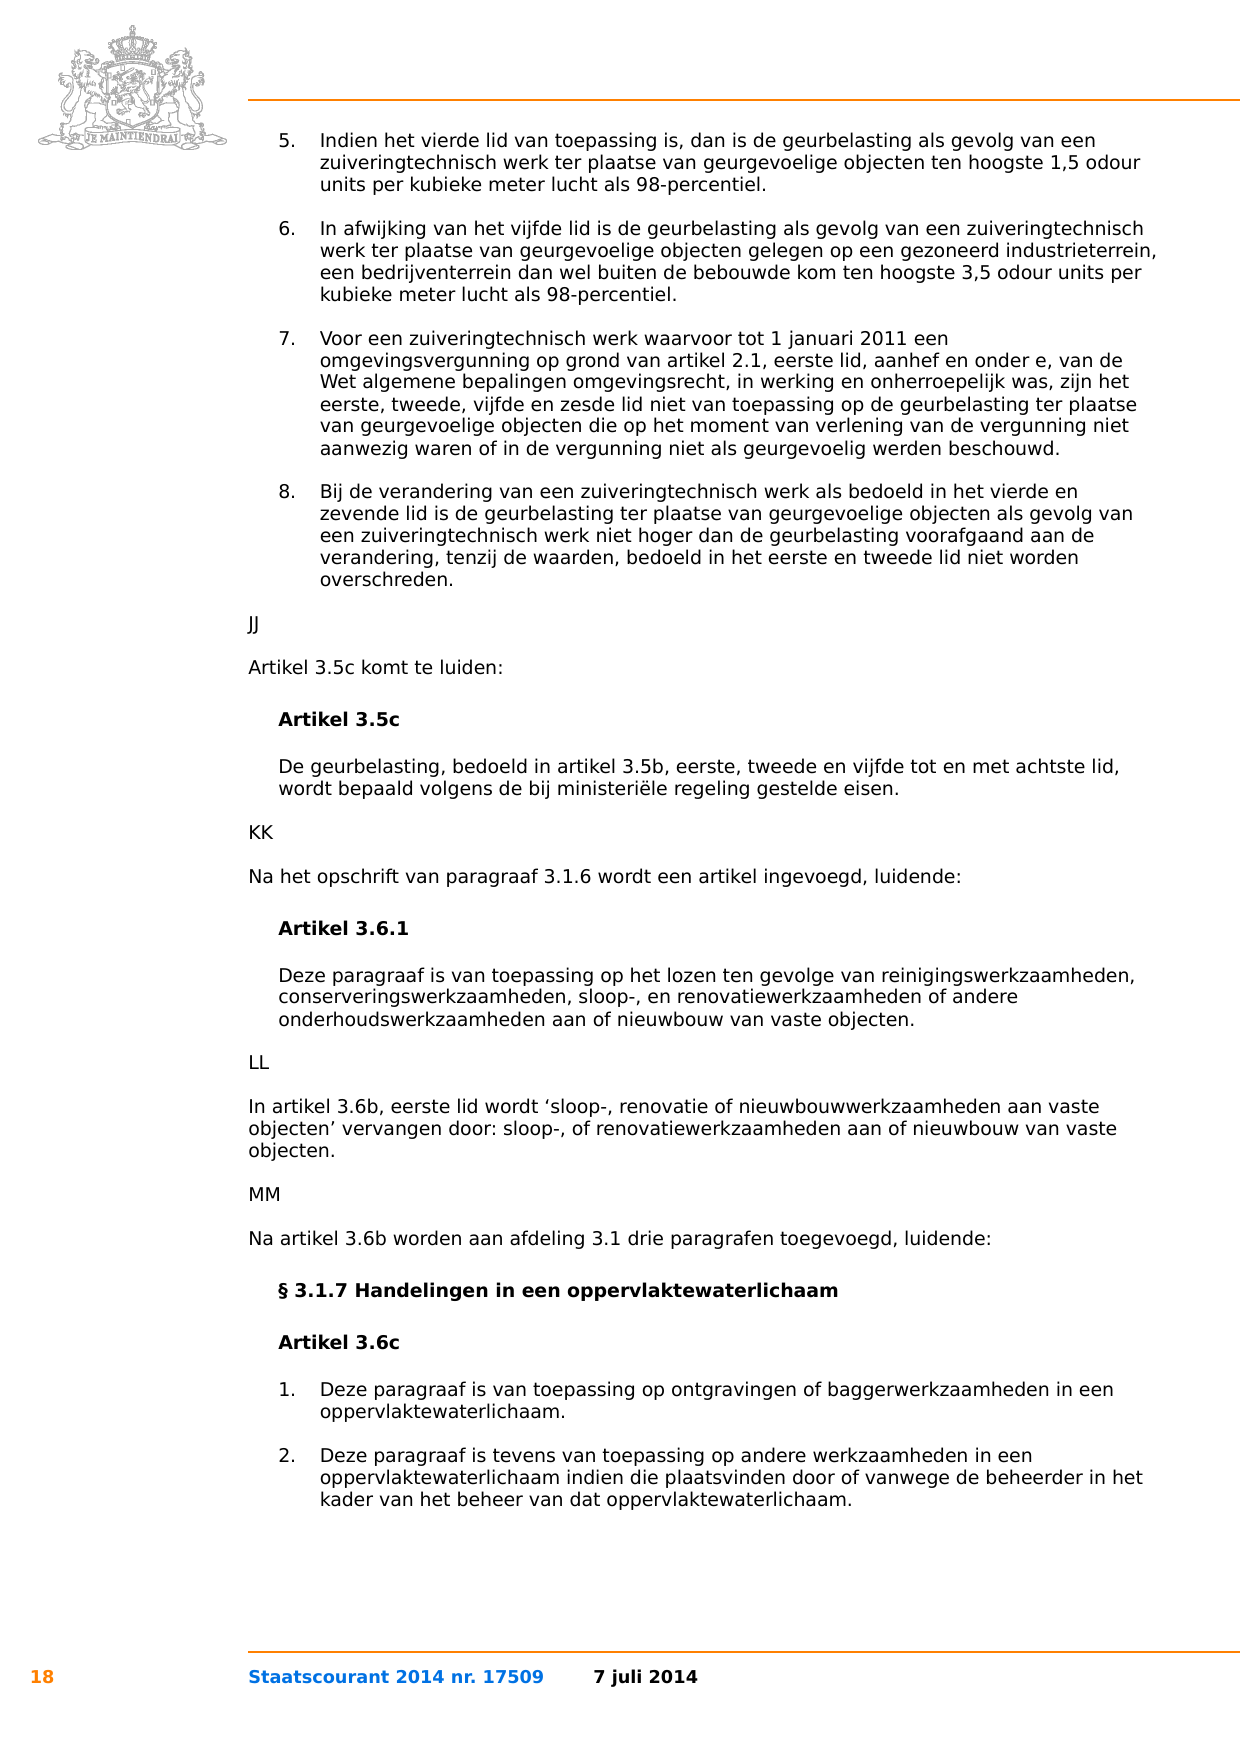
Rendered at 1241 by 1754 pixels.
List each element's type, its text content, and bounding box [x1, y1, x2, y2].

text 2. Deze paragraaf is tevens van toepassing op andere werkzaamheden in een oppervlaktewaterlichaam indien die plaatsvinden door of vanwege de beheerder in het kader van het beheer van dat oppervlaktewaterlichaam. [278, 1444, 1163, 1511]
text KK [248, 822, 1163, 844]
text 1. Deze paragraaf is van toepassing op ontgravingen of baggerwerkzaamheden in een oppervlaktewaterlichaam. [278, 1379, 1163, 1423]
text Na artikel 3.6b worden aan afdeling 3.1 drie paragrafen toegevoegd, luidende: [248, 1228, 1163, 1250]
text MM [248, 1184, 1163, 1206]
text LL [248, 1052, 1163, 1074]
picture [38, 25, 227, 150]
text Na het opschrift van paragraaf 3.1.6 wordt een artikel ingevoegd, luidende: [248, 866, 1163, 887]
text Deze paragraaf is van toepassing op het lozen ten gevolge van reinigingswerkzaamheden, conserveringswerkzaamheden, sloop-, en renovatiewerkzaamheden of andere onderhoudswerkzaamheden aan of nieuwbouw van vaste objecten. [278, 964, 1163, 1030]
text JJ [248, 613, 1163, 635]
subtitle § 3.1.7 Handelingen in een oppervlaktewaterlichaam [278, 1280, 1163, 1302]
text Artikel 3.5c komt te luiden: [248, 657, 1163, 679]
subtitle Artikel 3.6c [278, 1332, 1163, 1354]
text 6. In afwijking van het vijfde lid is de geurbelasting als gevolg van een zuiveringtechnisch werk ter plaatse van geurgevoelige objecten gelegen op een gezoneerd industrieterrein, een bedrijventerrein dan wel buiten de bebouwde kom ten hoogste 3,5 odour units per kubieke meter lucht als 98-percentiel. [278, 218, 1163, 306]
text 7. Voor een zuiveringtechnisch werk waarvoor tot 1 januari 2011 een omgevingsvergunning op grond van artikel 2.1, eerste lid, aanhef en onder e, van de Wet algemene bepalingen omgevingsrecht, in werking en onherroepelijk was, zijn het eerste, tweede, vijfde en zesde lid niet van toepassing op de geurbelasting ter plaatse van geurgevoelige objecten die op het moment van verlening van de vergunning niet aanwezig waren of in de vergunning niet als geurgevoelig werden beschouwd. [278, 327, 1163, 459]
text In artikel 3.6b, eerste lid wordt ‘sloop-, renovatie of nieuwbouwwerkzaamheden aan vaste objecten’ vervangen door: sloop-, of renovatiewerkzaamheden aan of nieuwbouw van vaste objecten. [248, 1096, 1163, 1162]
text De geurbelasting, bedoeld in artikel 3.5b, eerste, tweede en vijfde tot en met achtste lid, wordt bepaald volgens de bij ministeriële regeling gestelde eisen. [278, 756, 1163, 800]
subtitle Artikel 3.6.1 [278, 917, 1163, 939]
text 5. Indien het vierde lid van toepassing is, dan is de geurbelasting als gevolg van een zuiveringtechnisch werk ter plaatse van geurgevoelige objecten ten hoogste 1,5 odour units per kubieke meter lucht als 98-percentiel. [278, 130, 1163, 196]
text 8. Bij de verandering van een zuiveringtechnisch werk als bedoeld in het vierde en zevende lid is de geurbelasting ter plaatse van geurgevoelige objecten als gevolg van een zuiveringtechnisch werk niet hoger dan de geurbelasting voorafgaand aan de verandering, tenzij de waarden, bedoeld in het eerste en tweede lid niet worden overschreden. [278, 481, 1163, 591]
subtitle Artikel 3.5c [278, 709, 1163, 731]
